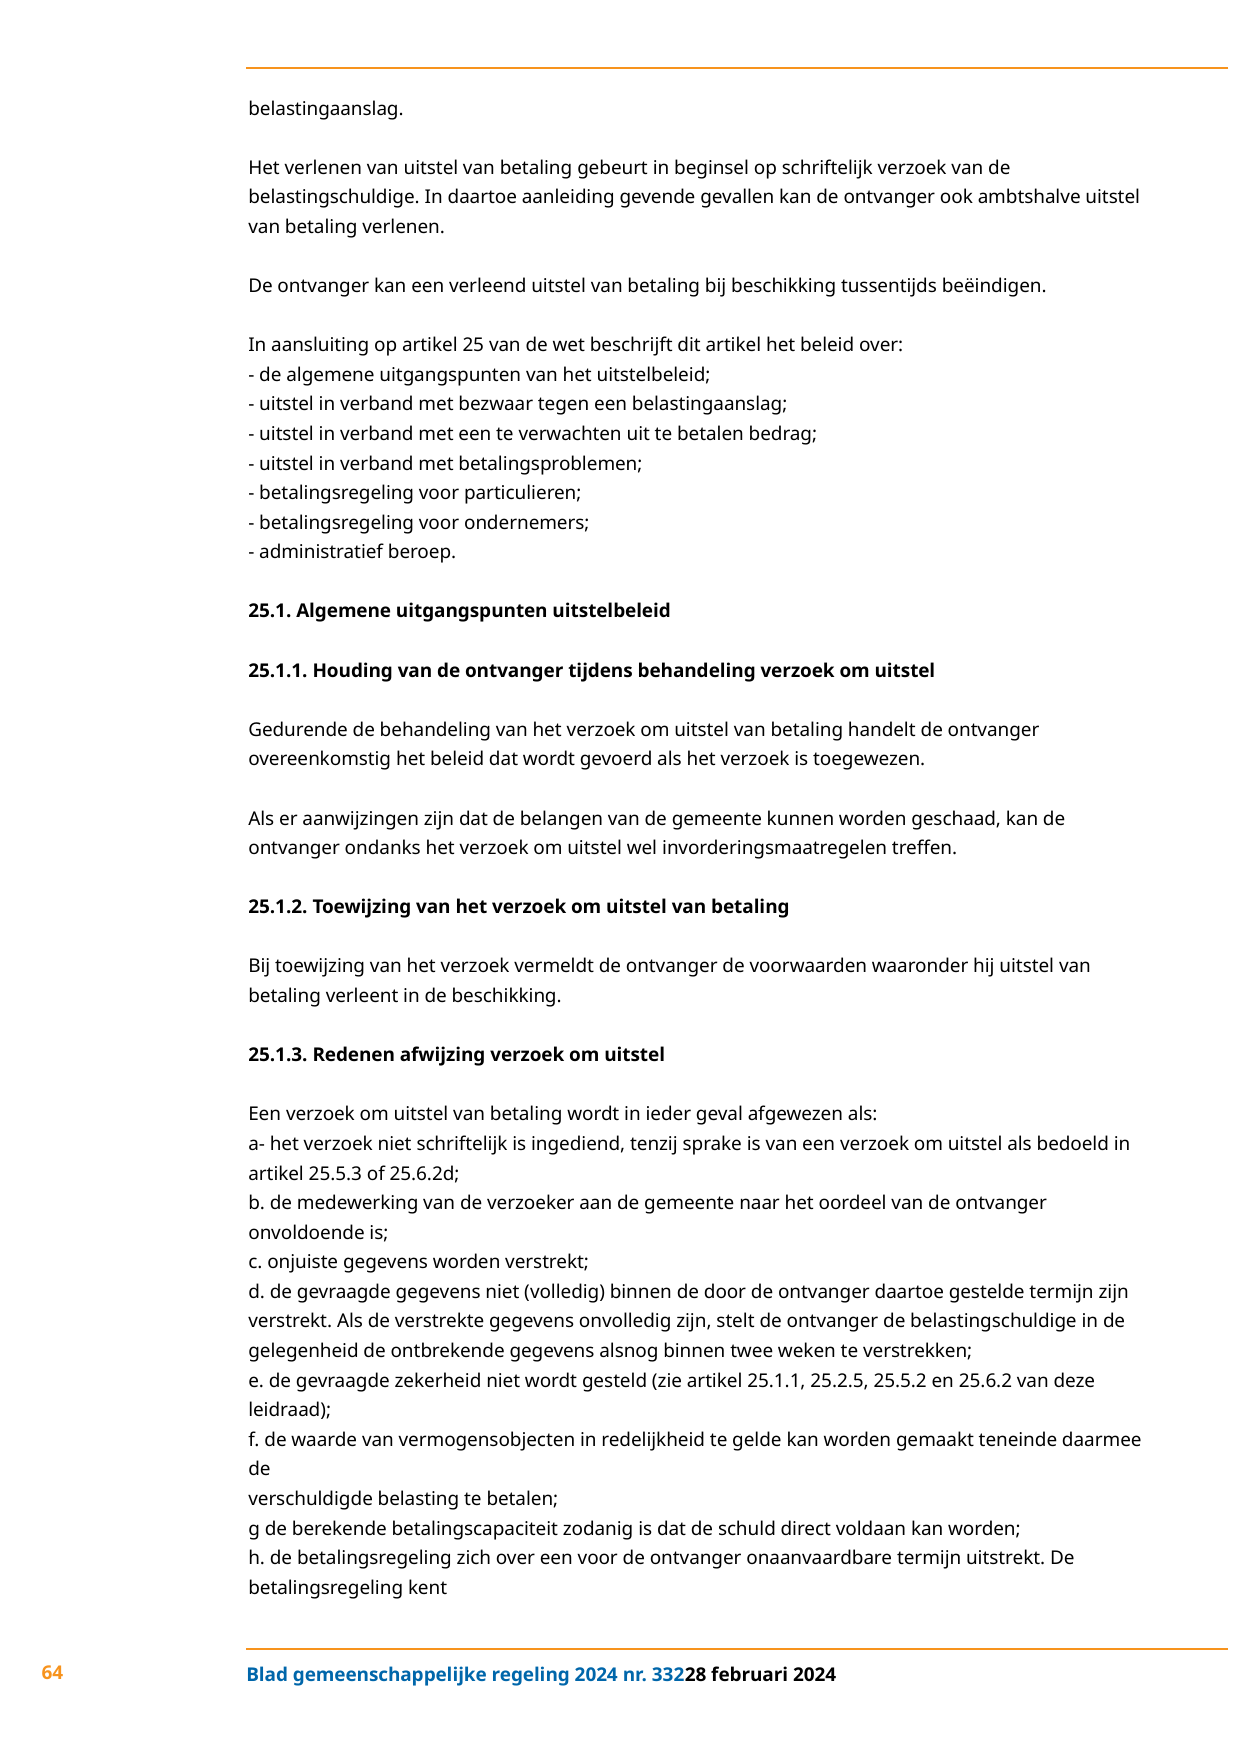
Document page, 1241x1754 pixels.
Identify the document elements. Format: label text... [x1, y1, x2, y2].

text - betalingsregeling voor ondernemers; [248, 509, 1152, 535]
picture [41, 47, 231, 172]
text Het verlenen van uitstel van betaling gebeurt in beginsel op schriftelijk verzoek van de belastingschuldige. In daartoe aanleiding gevende gevallen kan de ontvanger ook ambtshalve uitstel van betaling verlenen. [248, 154, 1152, 239]
text f. de waarde van vermogensobjecten in redelijkheid te gelde kan worden gemaakt teneinde daarmee de [248, 1426, 1152, 1481]
text - administratief beroep. [248, 538, 1152, 564]
text Als er aanwijzingen zijn dat de belangen van de gemeente kunnen worden geschaad, kan de ontvanger ondanks het verzoek om uitstel wel invorderingsmaatregelen treffen. [248, 805, 1152, 860]
text Bij toewijzing van het verzoek vermeldt de ontvanger de voorwaarden waaronder hij uitstel van betaling verleent in de beschikking. [248, 953, 1152, 1008]
text belastingaanslag. [248, 95, 1152, 121]
text Gedurende de behandeling van het verzoek om uitstel van betaling handelt de ontvanger overeenkomstig het beleid dat wordt gevoerd als het verzoek is toegewezen. [248, 716, 1152, 771]
text - de algemene uitgangspunten van het uitstelbeleid; [248, 361, 1152, 387]
text Een verzoek om uitstel van betaling wordt in ieder geval afgewezen als: [248, 1101, 1152, 1126]
text - betalingsregeling voor particulieren; [248, 479, 1152, 505]
text 25.1.2. Toewijzing van het verzoek om uitstel van betaling [248, 893, 1152, 919]
text g de berekende betalingscapaciteit zodanig is dat de schuld direct voldaan kan worden; [248, 1515, 1152, 1541]
text De ontvanger kan een verleend uitstel van betaling bij beschikking tussentijds beëindigen. [248, 272, 1152, 298]
text b. de medewerking van de verzoeker aan de gemeente naar het oordeel van de ontvanger onvoldoende is; [248, 1189, 1152, 1245]
text In aansluiting op artikel 25 van de wet beschrijft dit artikel het beleid over: [248, 331, 1152, 357]
text - uitstel in verband met betalingsproblemen; [248, 450, 1152, 476]
text h. de betalingsregeling zich over een voor de ontvanger onaanvaardbare termijn uitstrekt. De betalingsregeling kent [248, 1544, 1152, 1600]
text d. de gevraagde gegevens niet (volledig) binnen de door de ontvanger daartoe gestelde termijn zijn verstrekt. Als de verstrekte gegevens onvolledig zijn, stelt de ontvanger de belastingschuldige in de gelegenheid de ontbrekende gegevens alsnog binnen twee weken te verstrekken; [248, 1278, 1152, 1363]
text a- het verzoek niet schriftelijk is ingediend, tenzij sprake is van een verzoek om uitstel als bedoeld in artikel 25.5.3 of 25.6.2d; [248, 1130, 1152, 1186]
text - uitstel in verband met een te verwachten uit te betalen bedrag; [248, 420, 1152, 446]
text e. de gevraagde zekerheid niet wordt gesteld (zie artikel 25.1.1, 25.2.5, 25.5.2 en 25.6.2 van deze leidraad); [248, 1367, 1152, 1422]
text verschuldigde belasting te betalen; [248, 1485, 1152, 1511]
text c. onjuiste gegevens worden verstrekt; [248, 1248, 1152, 1274]
text 25.1.1. Houding van de ontvanger tijdens behandeling verzoek om uitstel [248, 657, 1152, 683]
text 25.1. Algemene uitgangspunten uitstelbeleid [248, 598, 1152, 623]
text 25.1.3. Redenen afwijzing verzoek om uitstel [248, 1041, 1152, 1067]
text - uitstel in verband met bezwaar tegen een belastingaanslag; [248, 391, 1152, 416]
